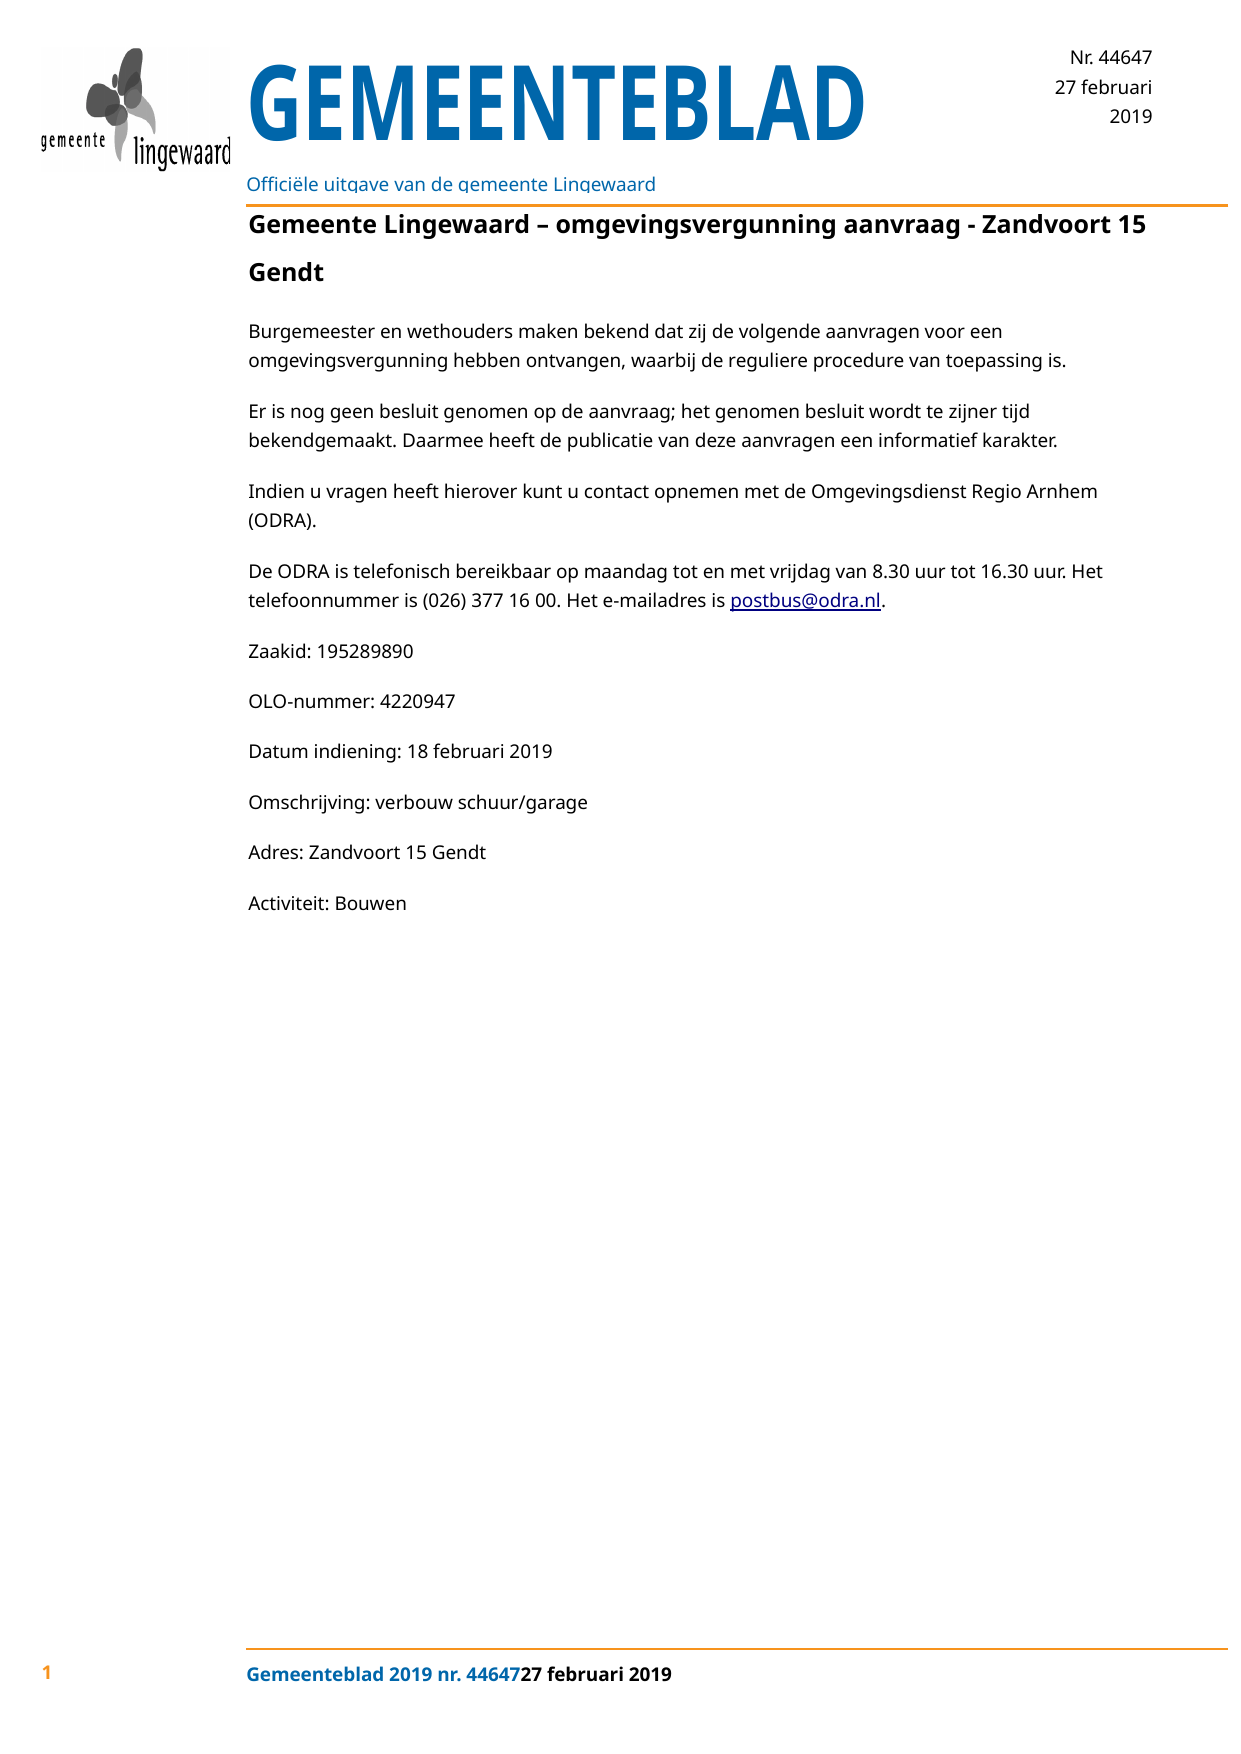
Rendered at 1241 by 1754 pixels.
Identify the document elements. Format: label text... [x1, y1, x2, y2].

picture [41, 47, 231, 172]
text Indien u vragen heeft hierover kunt u contact opnemen met de Omgevingsdienst Regio Arnhem (ODRA). [248, 478, 1152, 533]
text De ODRA is telefonisch bereikbaar op maandag tot en met vrijdag van 8.30 uur tot 16.30 uur. Het telefoonnummer is (026) 377 16 00. Het e-mailadres is postbus@odra.nl. [248, 558, 1152, 613]
text Omschrijving: verbouw schuur/garage [248, 789, 1152, 815]
text Zaakid: 195289890 [248, 638, 1152, 664]
text Adres: Zandvoort 15 Gendt [248, 839, 1152, 865]
text Gemeente Lingewaard – omgevingsvergunning aanvraag - Zandvoort 15 Gendt [248, 207, 1152, 288]
text OLO-nummer: 4220947 [248, 688, 1152, 714]
text Burgemeester en wethouders maken bekend dat zij de volgende aanvragen voor een omgevingsvergunning hebben ontvangen, waarbij de reguliere procedure van toepassing is. [248, 318, 1152, 373]
text Er is nog geen besluit genomen op de aanvraag; het genomen besluit wordt te zijner tijd bekendgemaakt. Daarmee heeft de publicatie van deze aanvragen een informatief karakter. [248, 398, 1152, 453]
text Activiteit: Bouwen [248, 890, 1152, 916]
text Datum indiening: 18 februari 2019 [248, 739, 1152, 764]
